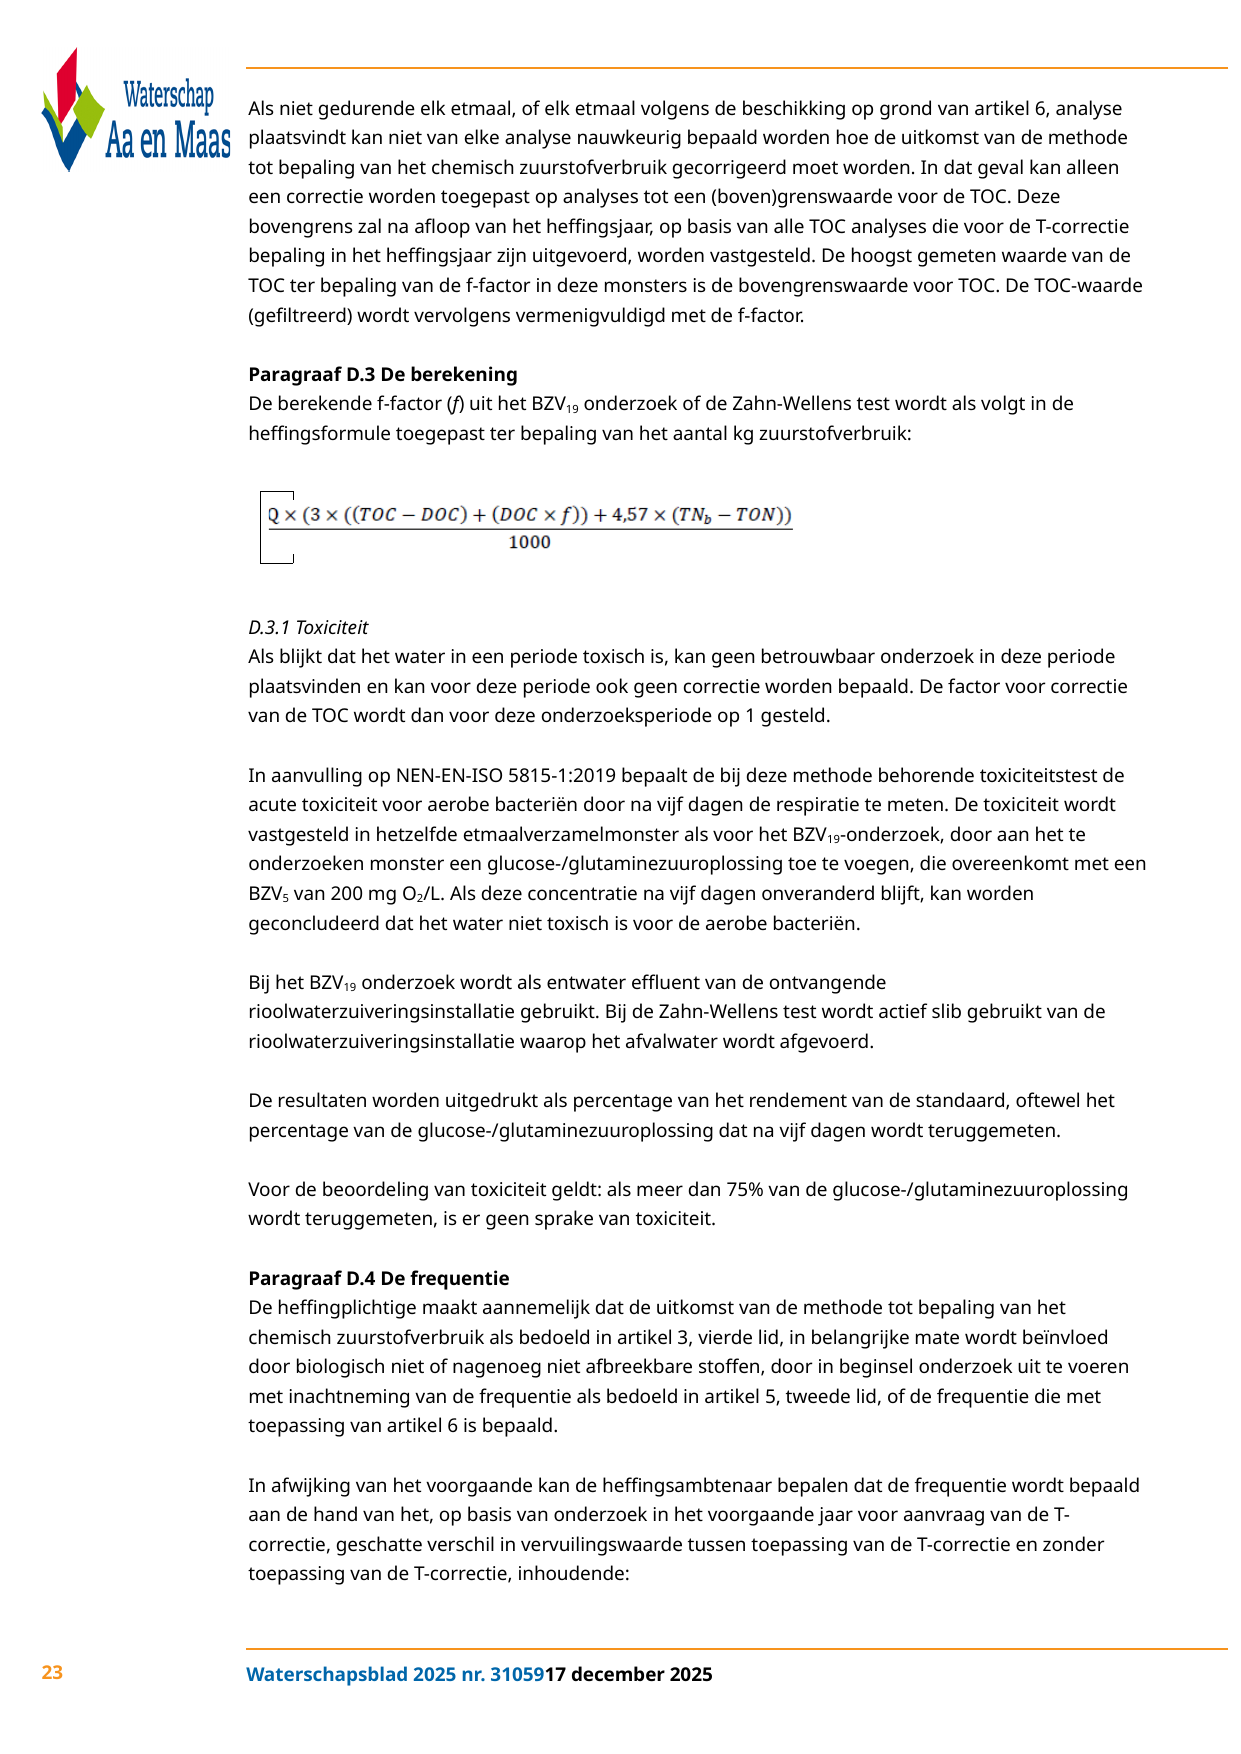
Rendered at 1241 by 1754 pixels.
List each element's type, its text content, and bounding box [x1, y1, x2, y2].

text Paragraaf D.3 De berekening [248, 361, 1152, 387]
text In afwijking van het voorgaande kan de heffingsambtenaar bepalen dat de frequentie wordt bepaald aan de hand van het, op basis van onderzoek in het voorgaande jaar voor aanvraag van de T-correctie, geschatte verschil in vervuilingswaarde tussen toepassing van de T-correctie en zonder toepassing van de T-correctie, inhoudende: [248, 1472, 1152, 1586]
text Bij het BZV19 onderzoek wordt als entwater effluent van de ontvangende rioolwaterzuiveringsinstallatie gebruikt. Bij de Zahn-Wellens test wordt actief slib gebruikt van de rioolwaterzuiveringsinstallatie waarop het afvalwater wordt afgevoerd. [248, 969, 1152, 1054]
text In aanvulling op NEN-EN-ISO 5815-1:2019 bepaalt de bij deze methode behorende toxiciteitstest de acute toxiciteit voor aerobe bacteriën door na vijf dagen de respiratie te meten. De toxiciteit wordt vastgesteld in hetzelfde etmaalverzamelmonster als voor het BZV19-onderzoek, door aan het te onderzoeken monster een glucose-/glutaminezuuroplossing toe te voegen, die overeenkomt met een BZV5 van 200 mg O2/L. Als deze concentratie na vijf dagen onveranderd blijft, kan worden geconcludeerd dat het water niet toxisch is voor de aerobe bacteriën. [248, 762, 1152, 935]
text Paragraaf D.4 De frequentie [248, 1265, 1152, 1290]
picture [268, 500, 801, 554]
text Voor de beoordeling van toxiciteit geldt: als meer dan 75% van de glucose-/glutaminezuuroplossing wordt teruggemeten, is er geen sprake van toxiciteit. [248, 1176, 1152, 1231]
picture [41, 47, 231, 172]
text Als blijkt dat het water in een periode toxisch is, kan geen betrouwbaar onderzoek in deze periode plaatsvinden en kan voor deze periode ook geen correctie worden bepaald. De factor voor correctie van de TOC wordt dan voor deze onderzoeksperiode op 1 gesteld. [248, 643, 1152, 728]
text De heffingplichtige maakt aannemelijk dat de uitkomst van de methode tot bepaling van het chemisch zuurstofverbruik als bedoeld in artikel 3, vierde lid, in belangrijke mate wordt beïnvloed door biologisch niet of nagenoeg niet afbreekbare stoffen, door in beginsel onderzoek uit te voeren met inachtneming van de frequentie als bedoeld in artikel 5, tweede lid, of de frequentie die met toepassing van artikel 6 is bepaald. [248, 1294, 1152, 1438]
text Als niet gedurende elk etmaal, of elk etmaal volgens de beschikking op grond van artikel 6, analyse plaatsvindt kan niet van elke analyse nauwkeurig bepaald worden hoe de uitkomst van de methode tot bepaling van het chemisch zuurstofverbruik gecorrigeerd moet worden. In dat geval kan alleen een correctie worden toegepast op analyses tot een (boven)grenswaarde voor de TOC. Deze bovengrens zal na afloop van het heffingsjaar, op basis van alle TOC analyses die voor de T-correctie bepaling in het heffingsjaar zijn uitgevoerd, worden vastgesteld. De hoogst gemeten waarde van de TOC ter bepaling van de f-factor in deze monsters is de bovengrenswaarde voor TOC. De TOC-waarde (gefiltreerd) wordt vervolgens vermenigvuldigd met de f-factor. [248, 95, 1152, 328]
text D.3.1 Toxiciteit [248, 614, 1152, 639]
text De resultaten worden uitgedrukt als percentage van het rendement van de standaard, oftewel het percentage van de glucose-/glutaminezuuroplossing dat na vijf dagen wordt teruggemeten. [248, 1087, 1152, 1142]
text De berekende f-factor (f) uit het BZV19 onderzoek of de Zahn-Wellens test wordt als volgt in de heffingsformule toegepast ter bepaling van het aantal kg zuurstofverbruik: [248, 391, 1152, 446]
